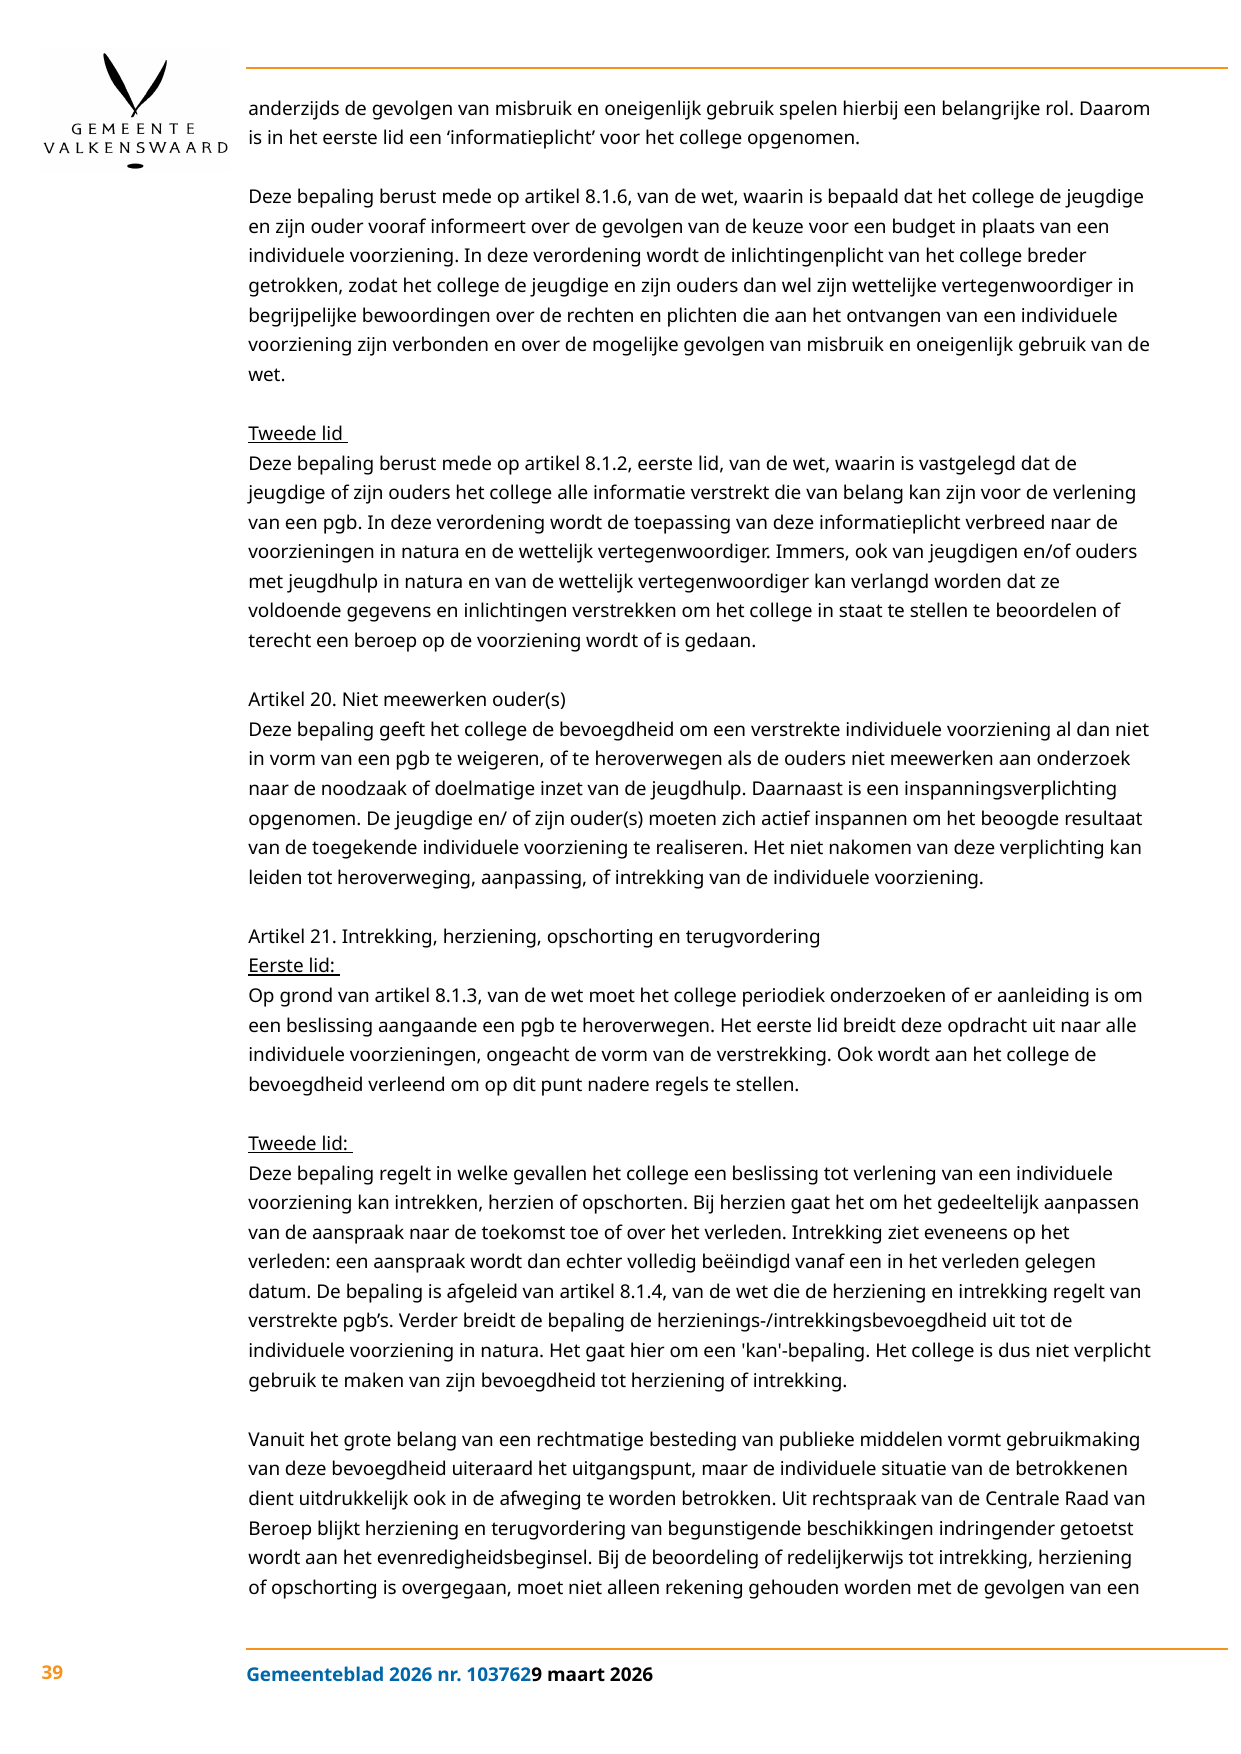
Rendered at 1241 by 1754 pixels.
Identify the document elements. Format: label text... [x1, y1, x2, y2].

text Artikel 20. Niet meewerken ouder(s) [248, 686, 1152, 712]
text anderzijds de gevolgen van misbruik en oneigenlijk gebruik spelen hierbij een belangrijke rol. Daarom is in het eerste lid een ‘informatieplicht’ voor het college opgenomen. [248, 95, 1152, 150]
text Deze bepaling regelt in welke gevallen het college een beslissing tot verlening van een individuele voorziening kan intrekken, herzien of opschorten. Bij herzien gaat het om het gedeeltelijk aanpassen van de aanspraak naar de toekomst toe of over het verleden. Intrekking ziet eveneens op het verleden: een aanspraak wordt dan echter volledig beëindigd vanaf een in het verleden gelegen datum. De bepaling is afgeleid van artikel 8.1.4, van de wet die de herziening en intrekking regelt van verstrekte pgb’s. Verder breidt de bepaling de herzienings-/intrekkingsbevoegdheid uit tot de individuele voorziening in natura. Het gaat hier om een 'kan'-bepaling. Het college is dus niet verplicht gebruik te maken van zijn bevoegdheid tot herziening of intrekking. [248, 1160, 1152, 1393]
text Tweede lid [248, 420, 1152, 446]
text Tweede lid: [248, 1130, 1152, 1156]
text Deze bepaling geeft het college de bevoegdheid om een verstrekte individuele voorziening al dan niet in vorm van een pgb te weigeren, of te heroverwegen als de ouders niet meewerken aan onderzoek naar de noodzaak of doelmatige inzet van de jeugdhulp. Daarnaast is een inspanningsverplichting opgenomen. De jeugdige en/ of zijn ouder(s) moeten zich actief inspannen om het beoogde resultaat van de toegekende individuele voorziening te realiseren. Het niet nakomen van deze verplichting kan leiden tot heroverweging, aanpassing, of intrekking van de individuele voorziening. [248, 716, 1152, 890]
picture [41, 47, 231, 172]
text Artikel 21. Intrekking, herziening, opschorting en terugvordering [248, 923, 1152, 949]
text Eerste lid: [248, 953, 1152, 978]
text Op grond van artikel 8.1.3, van de wet moet het college periodiek onderzoeken of er aanleiding is om een beslissing aangaande een pgb te heroverwegen. Het eerste lid breidt deze opdracht uit naar alle individuele voorzieningen, ongeacht de vorm van de verstrekking. Ook wordt aan het college de bevoegdheid verleend om op dit punt nadere regels te stellen. [248, 982, 1152, 1097]
text Vanuit het grote belang van een rechtmatige besteding van publieke middelen vormt gebruikmaking van deze bevoegdheid uiteraard het uitgangspunt, maar de individuele situatie van de betrokkenen dient uitdrukkelijk ook in de afweging te worden betrokken. Uit rechtspraak van de Centrale Raad van Beroep blijkt herziening en terugvordering van begunstigende beschikkingen indringender getoetst wordt aan het evenredigheidsbeginsel. Bij de beoordeling of redelijkerwijs tot intrekking, herziening of opschorting is overgegaan, moet niet alleen rekening gehouden worden met de gevolgen van een [248, 1426, 1152, 1600]
text Deze bepaling berust mede op artikel 8.1.6, van de wet, waarin is bepaald dat het college de jeugdige en zijn ouder vooraf informeert over de gevolgen van de keuze voor een budget in plaats van een individuele voorziening. In deze verordening wordt de inlichtingenplicht van het college breder getrokken, zodat het college de jeugdige en zijn ouders dan wel zijn wettelijke vertegenwoordiger in begrijpelijke bewoordingen over de rechten en plichten die aan het ontvangen van een individuele voorziening zijn verbonden en over de mogelijke gevolgen van misbruik en oneigenlijk gebruik van de wet. [248, 183, 1152, 387]
text Deze bepaling berust mede op artikel 8.1.2, eerste lid, van de wet, waarin is vastgelegd dat de jeugdige of zijn ouders het college alle informatie verstrekt die van belang kan zijn voor de verlening van een pgb. In deze verordening wordt de toepassing van deze informatieplicht verbreed naar de voorzieningen in natura en de wettelijk vertegenwoordiger. Immers, ook van jeugdigen en/of ouders met jeugdhulp in natura en van de wettelijk vertegenwoordiger kan verlangd worden dat ze voldoende gegevens en inlichtingen verstrekken om het college in staat te stellen te beoordelen of terecht een beroep op de voorziening wordt of is gedaan. [248, 450, 1152, 653]
